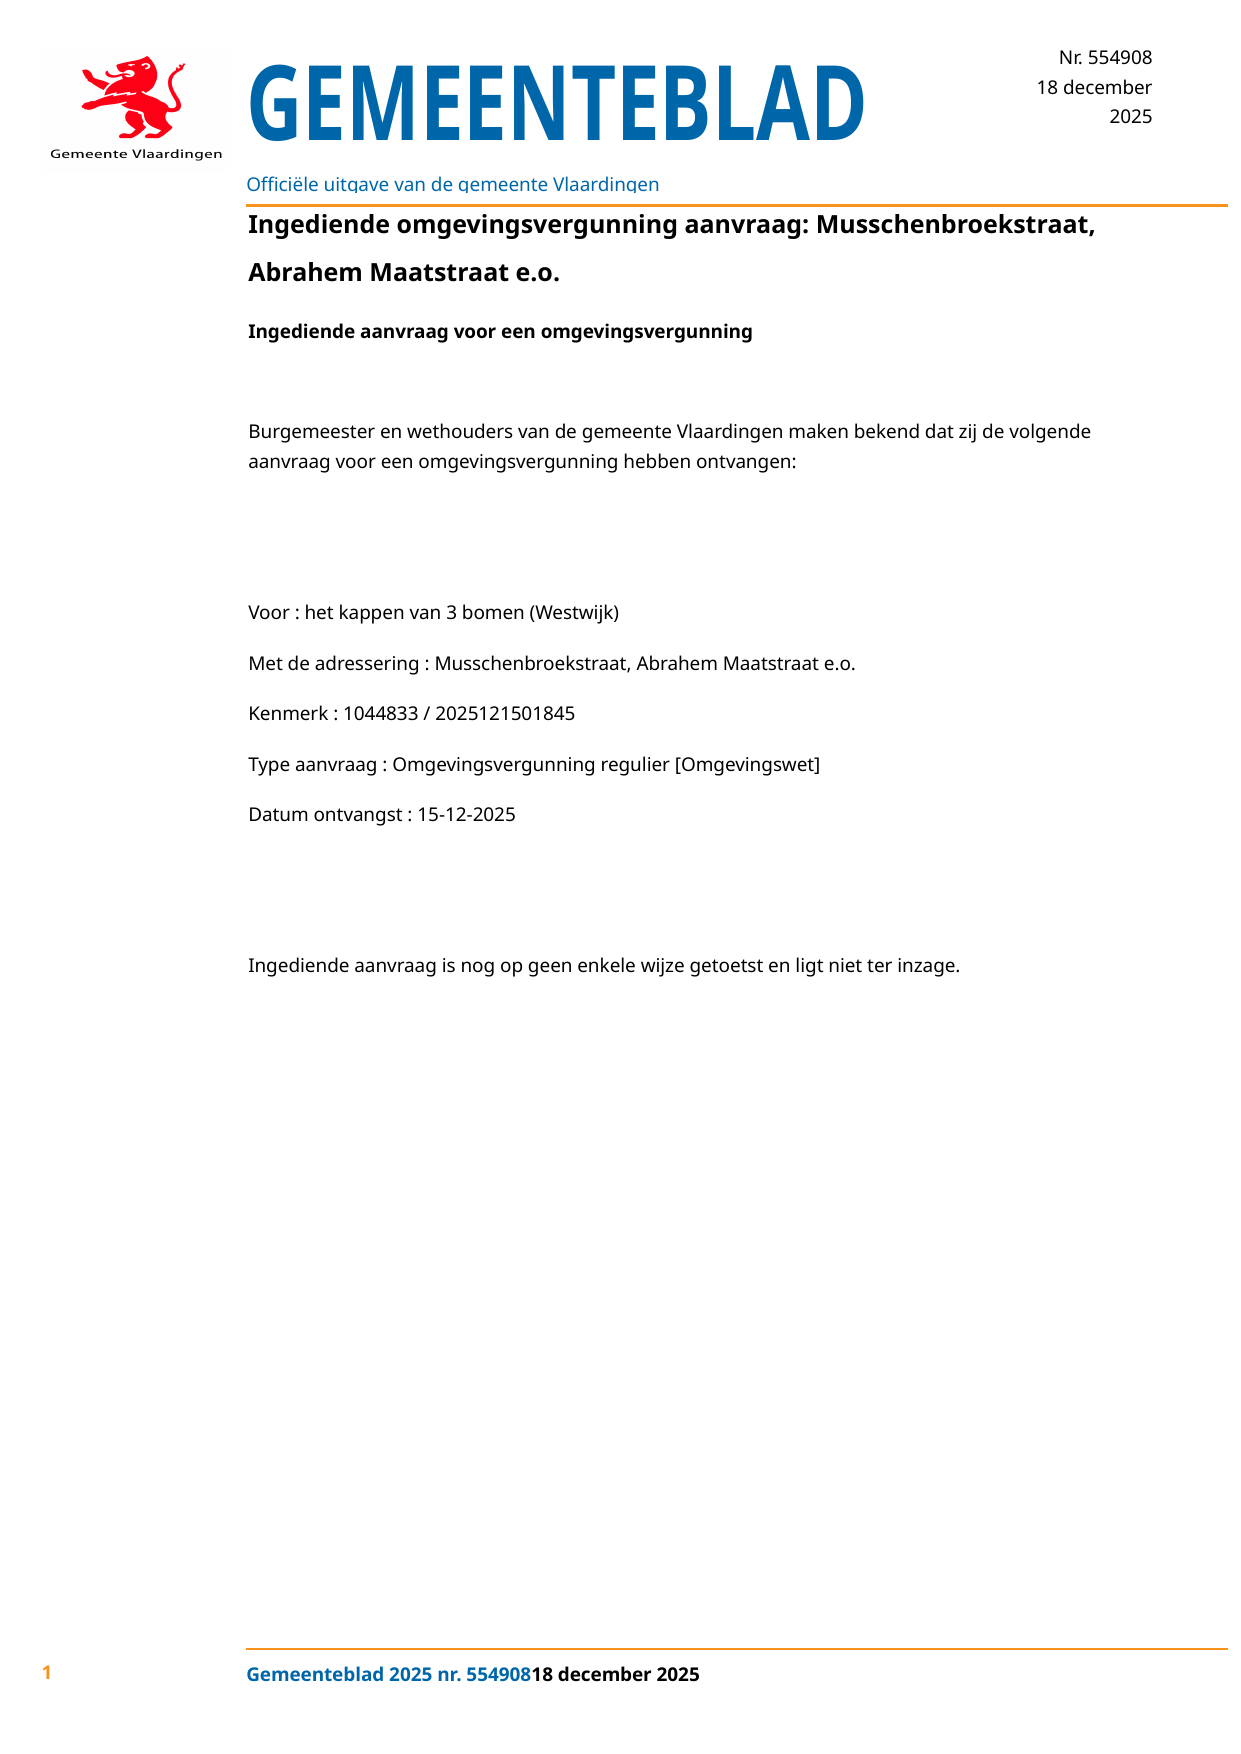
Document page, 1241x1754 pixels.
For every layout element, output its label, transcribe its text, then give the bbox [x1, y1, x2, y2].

text Ingediende aanvraag voor een omgevingsvergunning [248, 318, 1152, 344]
text Kenmerk : 1044833 / 2025121501845 [248, 700, 1152, 726]
text Burgemeester en wethouders van de gemeente Vlaardingen maken bekend dat zij de volgende aanvraag voor een omgevingsvergunning hebben ontvangen: [248, 419, 1152, 474]
text Datum ontvangst : 15-12-2025 [248, 801, 1152, 827]
picture [41, 47, 231, 172]
text Ingediende aanvraag is nog op geen enkele wijze getoetst en ligt niet ter inzage. [248, 952, 1152, 978]
text Met de adressering : Musschenbroekstraat, Abrahem Maatstraat e.o. [248, 650, 1152, 676]
text Voor : het kappen van 3 bomen (Westwijk) [248, 599, 1152, 625]
text Type aanvraag : Omgevingsvergunning regulier [Omgevingswet] [248, 751, 1152, 777]
text Ingediende omgevingsvergunning aanvraag: Musschenbroekstraat, Abrahem Maatstraat e.o. [248, 207, 1152, 288]
